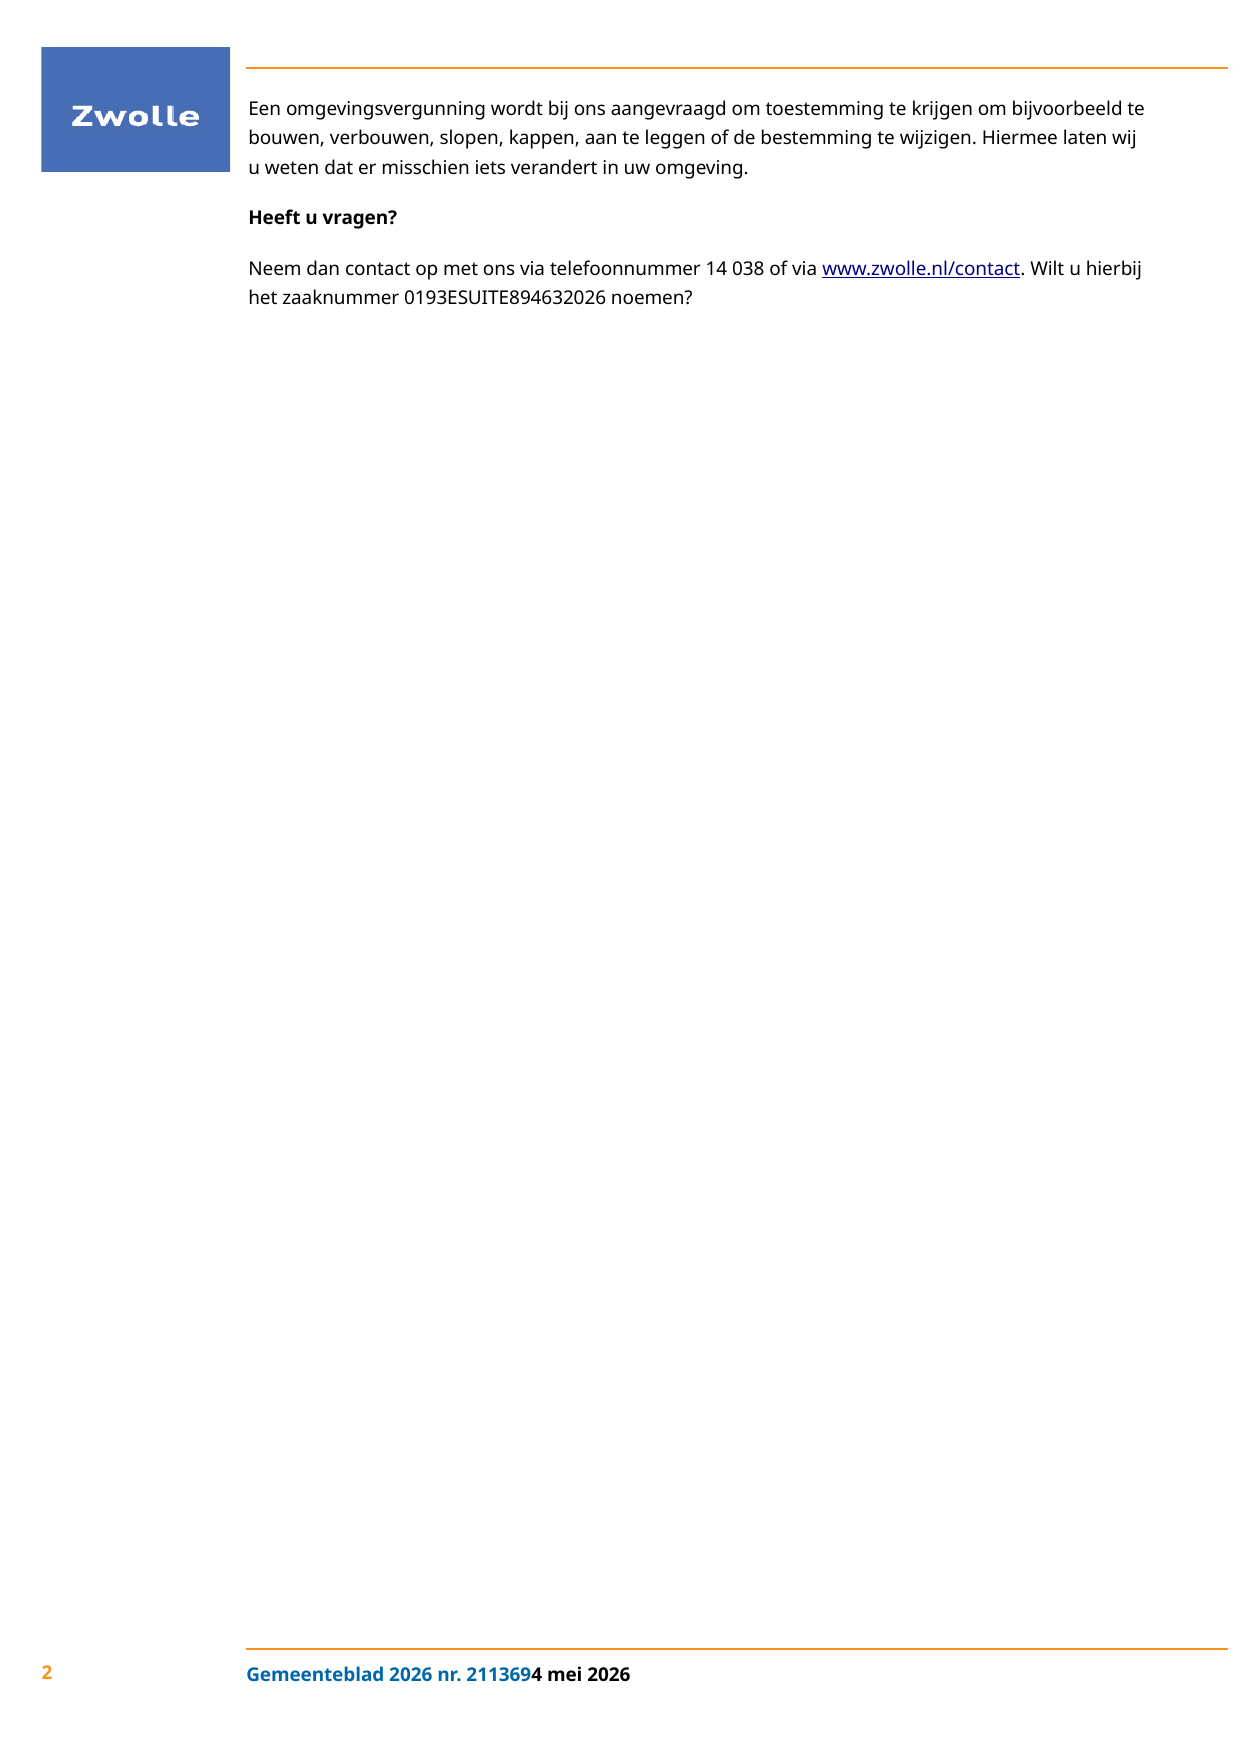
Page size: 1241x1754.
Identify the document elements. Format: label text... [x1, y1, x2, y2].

text Heeft u vragen? [248, 204, 1152, 230]
picture [41, 47, 231, 172]
text Een omgevingsvergunning wordt bij ons aangevraagd om toestemming te krijgen om bijvoorbeeld te bouwen, verbouwen, slopen, kappen, aan te leggen of de bestemming te wijzigen. Hiermee laten wij u weten dat er misschien iets verandert in uw omgeving. [248, 95, 1152, 180]
text Neem dan contact op met ons via telefoonnummer 14 038 of via www.zwolle.nl/contact. Wilt u hierbij het zaaknummer 0193ESUITE894632026 noemen? [248, 255, 1152, 310]
